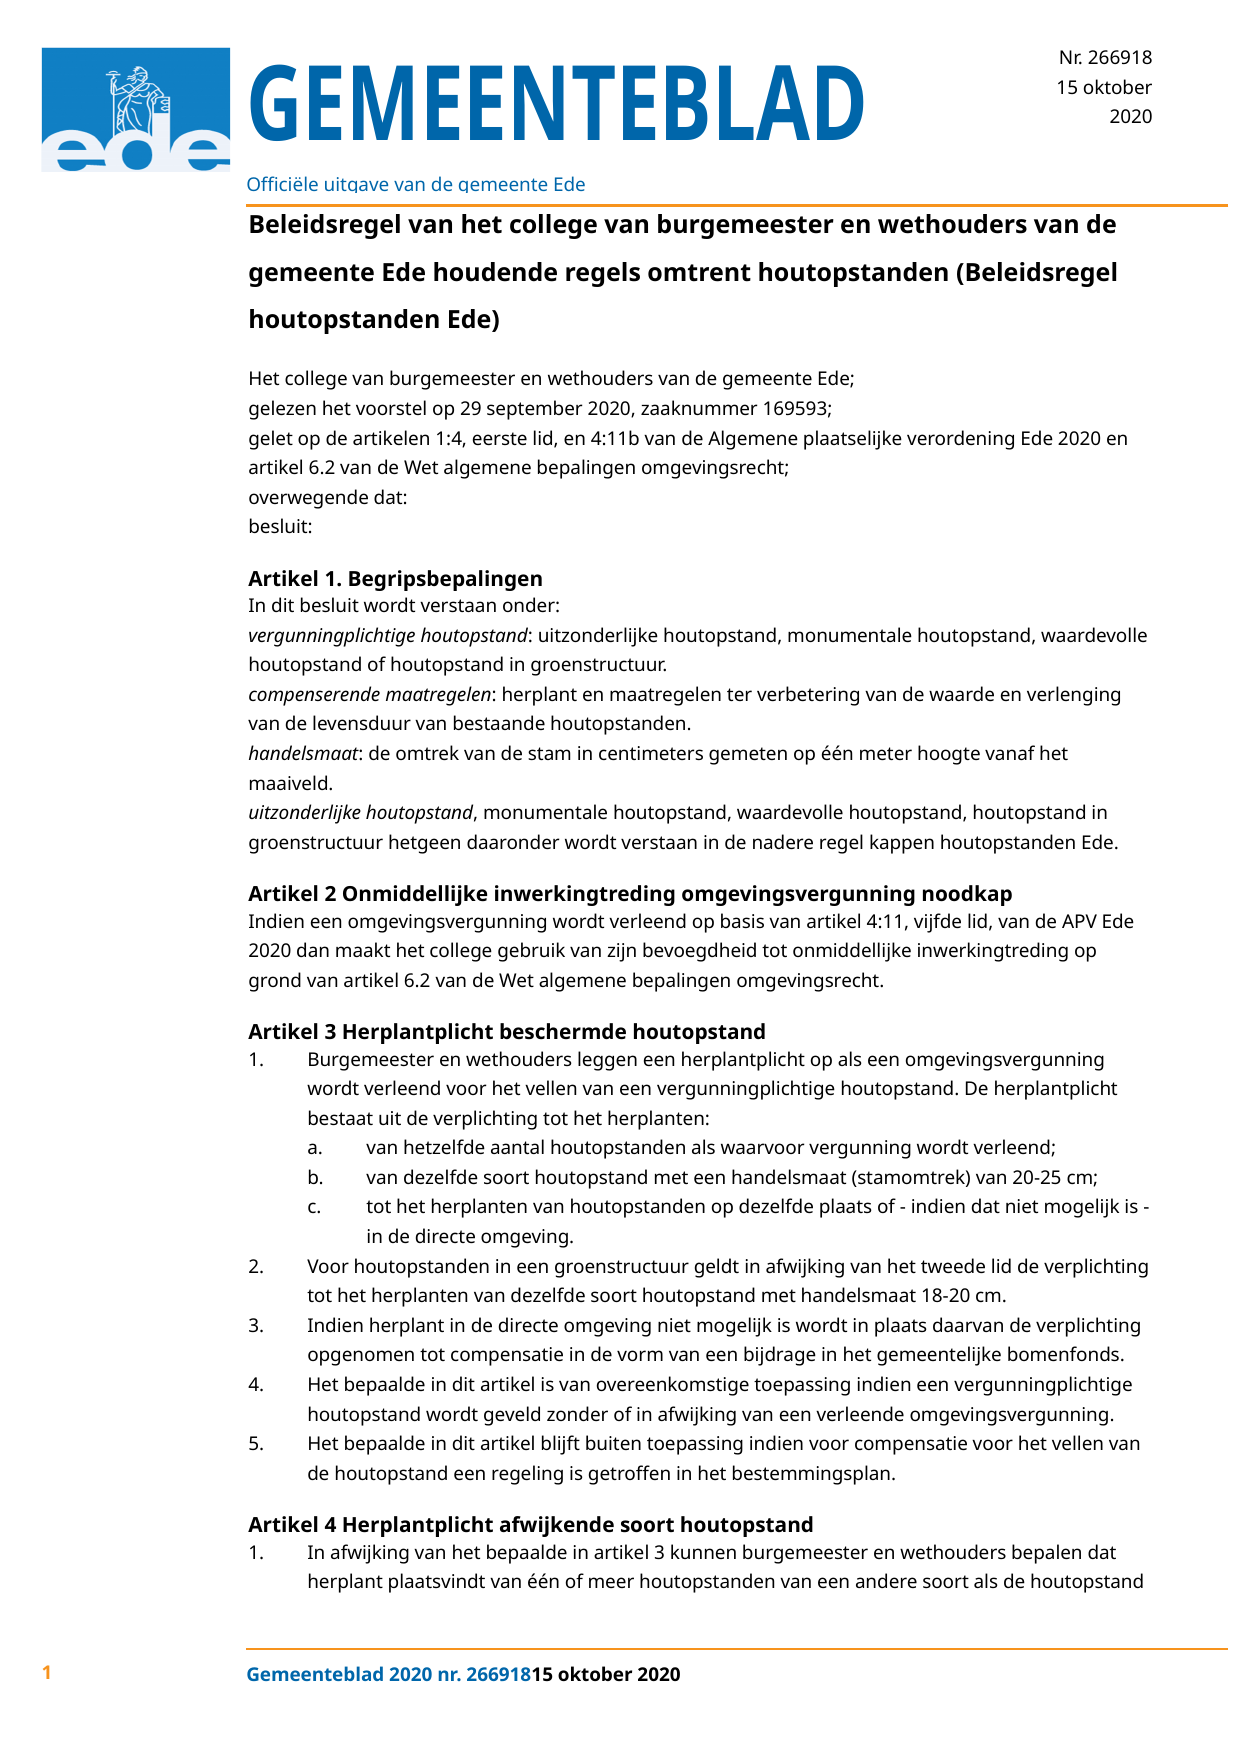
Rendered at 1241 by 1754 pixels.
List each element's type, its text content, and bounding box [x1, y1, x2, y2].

text handelsmaat: de omtrek van de stam in centimeters gemeten op één meter hoogte vanaf het maaiveld. [248, 740, 1152, 796]
text Artikel 3 Herplantplicht beschermde houtopstand [248, 1017, 1152, 1046]
text Het college van burgemeester en wethouders van de gemeente Ede; [248, 366, 1152, 391]
text besluit: [248, 513, 1152, 539]
text gelezen het voorstel op 29 september 2020, zaaknummer 169593; [248, 395, 1152, 421]
text vergunningplichtige houtopstand: uitzonderlijke houtopstand, monumentale houtopstand, waardevolle houtopstand of houtopstand in groenstructuur. [248, 622, 1152, 677]
text Artikel 1. Begripsbepalingen [248, 564, 1152, 592]
text compenserende maatregelen: herplant en maatregelen ter verbetering van de waarde en verlenging van de levensduur van bestaande houtopstanden. [248, 681, 1152, 736]
text In dit besluit wordt verstaan onder: [248, 592, 1152, 618]
picture [41, 47, 231, 172]
text Artikel 4 Herplantplicht afwijkende soort houtopstand [248, 1510, 1152, 1539]
list In afwijking van het bepaalde in artikel 3 kunnen burgemeester en wethouders bepalen dat herplant plaatsvindt van één of meer houtopstanden van een andere soort als de houtopstand [248, 1539, 1152, 1594]
list van hetzelfde aantal houtopstanden als waarvoor vergunning wordt verleend; [307, 1134, 1152, 1160]
text Artikel 2 Onmiddellijke inwerkingtreding omgevingsvergunning noodkap [248, 879, 1152, 908]
text gelet op de artikelen 1:4, eerste lid, en 4:11b van de Algemene plaatselijke verordening Ede 2020 en artikel 6.2 van de Wet algemene bepalingen omgevingsrecht; [248, 425, 1152, 480]
list van dezelfde soort houtopstand met een handelsmaat (stamomtrek) van 20-25 cm; [307, 1164, 1152, 1190]
text Indien een omgevingsvergunning wordt verleend op basis van artikel 4:11, vijfde lid, van de APV Ede 2020 dan maakt het college gebruik van zijn bevoegdheid tot onmiddellijke inwerkingtreding op grond van artikel 6.2 van de Wet algemene bepalingen omgevingsrecht. [248, 908, 1152, 993]
list Het bepaalde in dit artikel blijft buiten toepassing indien voor compensatie voor het vellen van de houtopstand een regeling is getroffen in het bestemmingsplan. [248, 1430, 1152, 1486]
text Beleidsregel van het college van burgemeester en wethouders van de gemeente Ede houdende regels omtrent houtopstanden (Beleidsregel houtopstanden Ede) [248, 207, 1152, 336]
text overwegende dat: [248, 484, 1152, 509]
list Het bepaalde in dit artikel is van overeenkomstige toepassing indien een vergunningplichtige houtopstand wordt geveld zonder of in afwijking van een verleende omgevingsvergunning. [248, 1371, 1152, 1427]
list Indien herplant in de directe omgeving niet mogelijk is wordt in plaats daarvan de verplichting opgenomen tot compensatie in de vorm van een bijdrage in het gemeentelijke bomenfonds. [248, 1312, 1152, 1367]
list Voor houtopstanden in een groenstructuur geldt in afwijking van het tweede lid de verplichting tot het herplanten van dezelfde soort houtopstand met handelsmaat 18-20 cm. [248, 1253, 1152, 1308]
text uitzonderlijke houtopstand, monumentale houtopstand, waardevolle houtopstand, houtopstand in groenstructuur hetgeen daaronder wordt verstaan in de nadere regel kappen houtopstanden Ede. [248, 799, 1152, 855]
list tot het herplanten van houtopstanden op dezelfde plaats of - indien dat niet mogelijk is - in de directe omgeving. [307, 1194, 1152, 1249]
list Burgemeester en wethouders leggen een herplantplicht op als een omgevingsvergunning wordt verleend voor het vellen van een vergunningplichtige houtopstand. De herplantplicht bestaat uit de verplichting tot het herplanten: [248, 1046, 1152, 1131]
